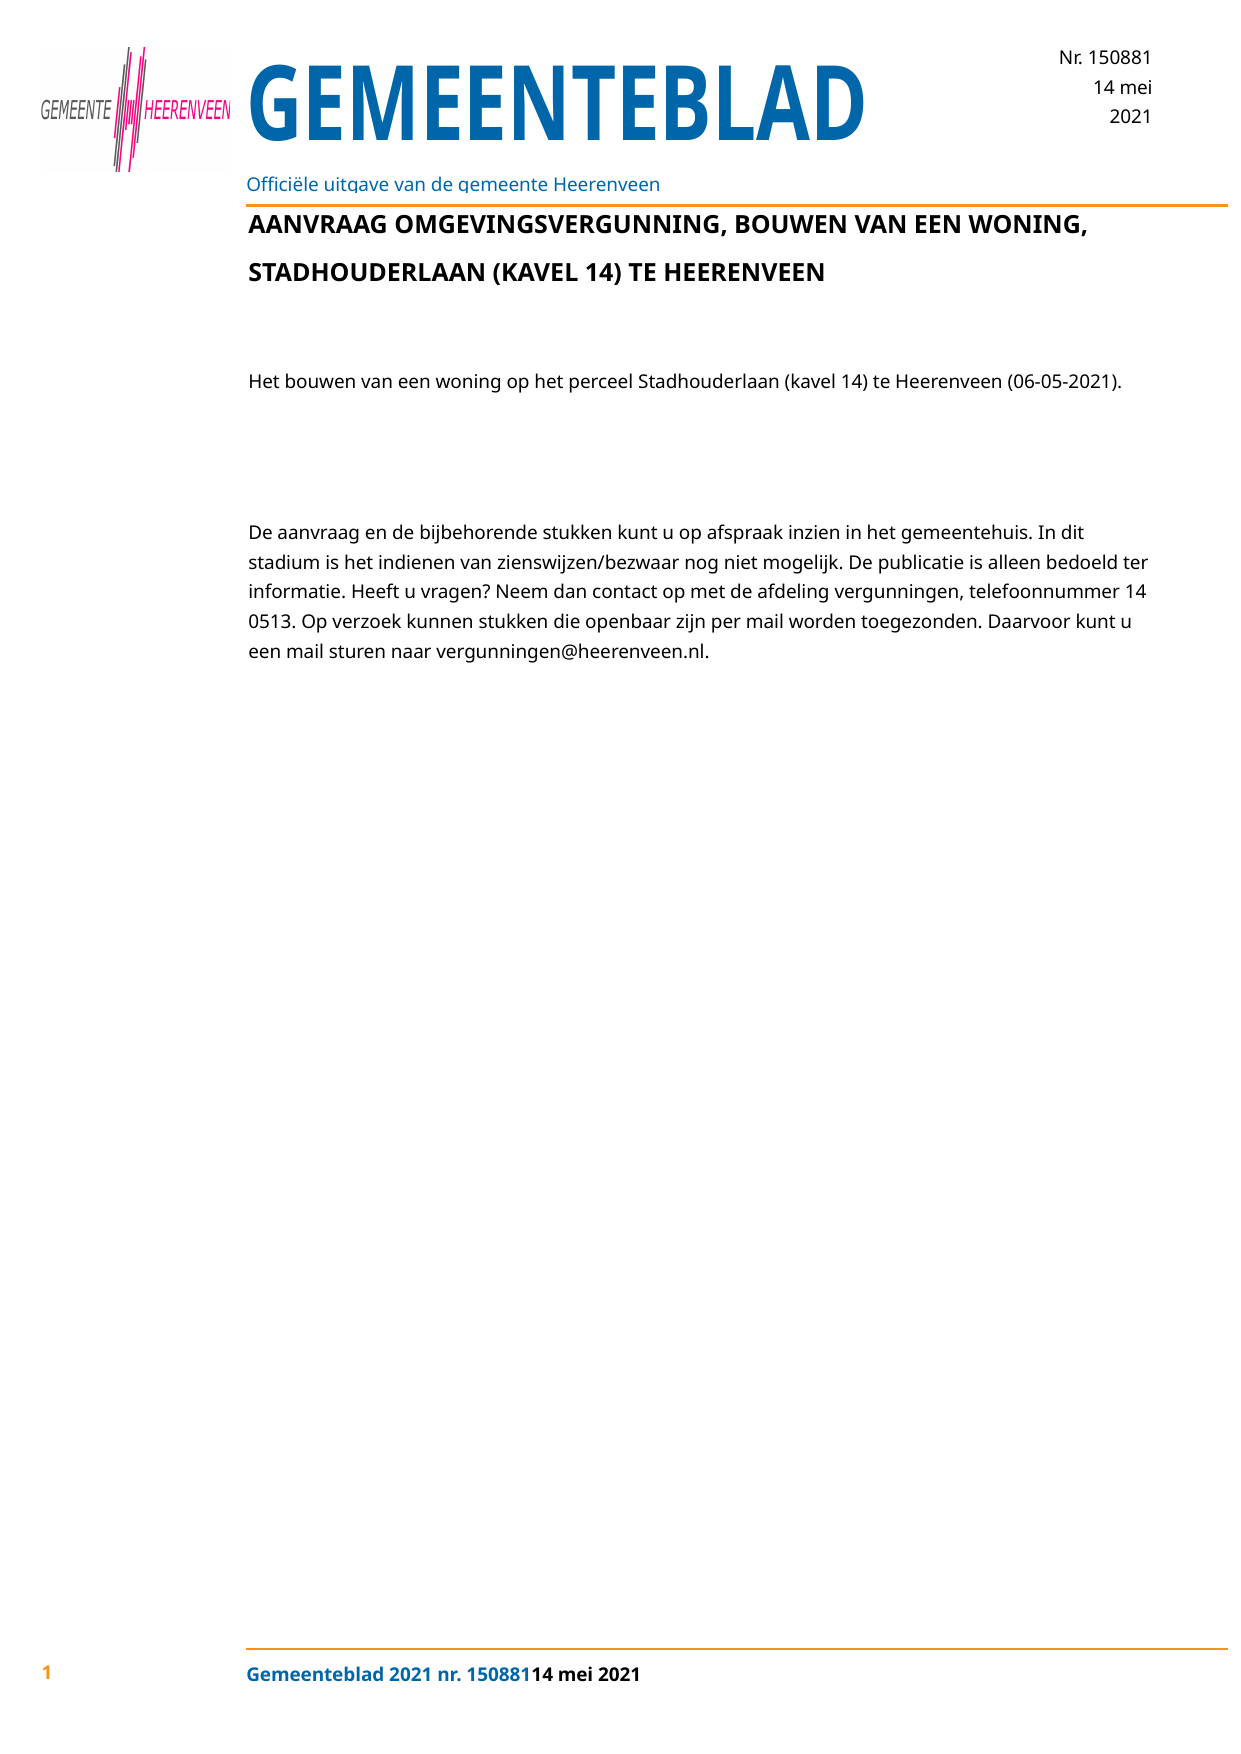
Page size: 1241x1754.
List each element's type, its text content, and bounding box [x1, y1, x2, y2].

text AANVRAAG OMGEVINGSVERGUNNING, BOUWEN VAN EEN WONING, STADHOUDERLAAN (KAVEL 14) TE HEERENVEEN [248, 207, 1152, 288]
text De aanvraag en de bijbehorende stukken kunt u op afspraak inzien in het gemeentehuis. In dit stadium is het indienen van zienswijzen/bezwaar nog niet mogelijk. De publicatie is alleen bedoeld ter informatie. Heeft u vragen? Neem dan contact op met de afdeling vergunningen, telefoonnummer 14 0513. Op verzoek kunnen stukken die openbaar zijn per mail worden toegezonden. Daarvoor kunt u een mail sturen naar vergunningen@heerenveen.nl. [248, 519, 1152, 664]
text Het bouwen van een woning op het perceel Stadhouderlaan (kavel 14) te Heerenveen (06-05-2021). [248, 368, 1152, 394]
picture [41, 47, 231, 172]
